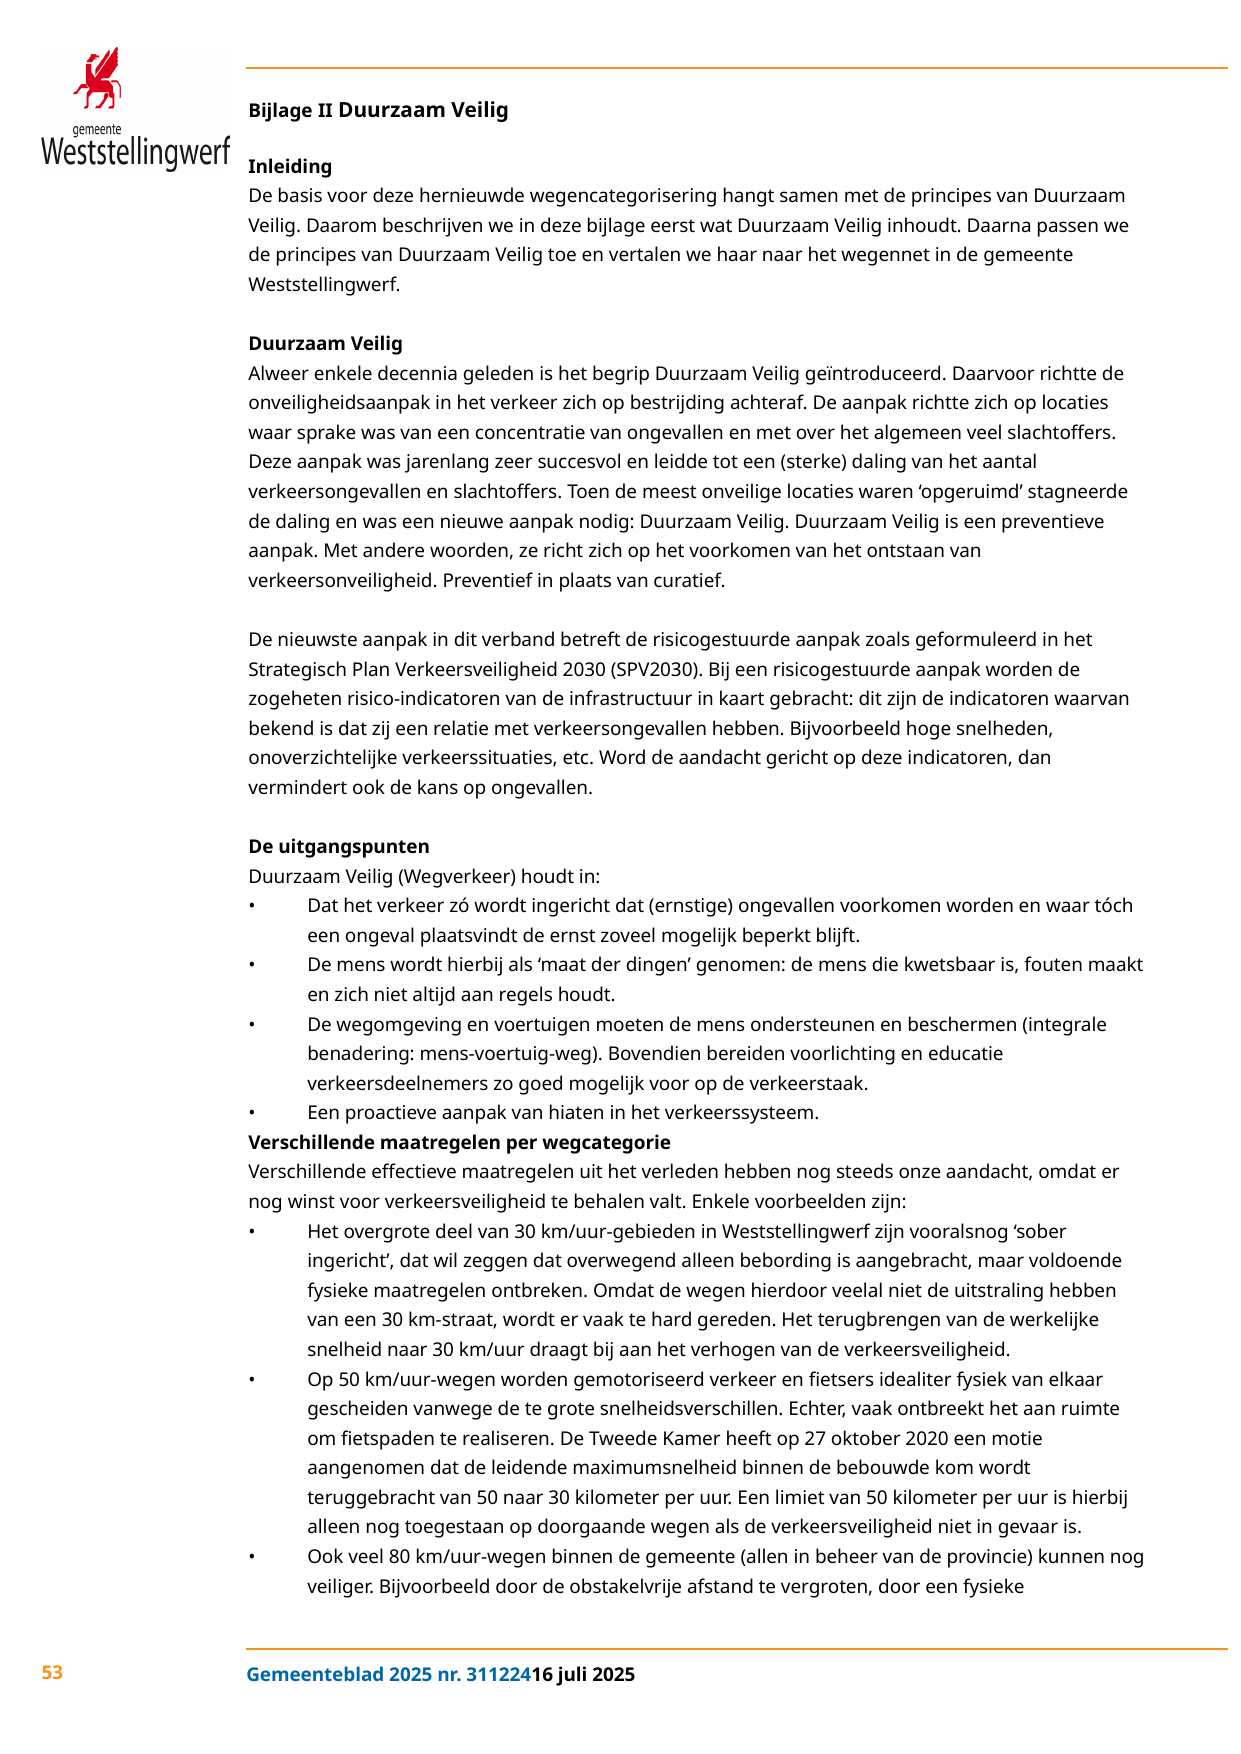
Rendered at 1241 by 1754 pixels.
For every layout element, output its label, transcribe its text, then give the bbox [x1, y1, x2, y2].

text Bijlage II Duurzaam Veilig [248, 95, 1152, 123]
text Inleiding [248, 153, 1152, 179]
text De basis voor deze hernieuwde wegencategorisering hangt samen met de principes van Duurzaam Veilig. Daarom beschrijven we in deze bijlage eerst wat Duurzaam Veilig inhoudt. Daarna passen we de principes van Duurzaam Veilig toe en vertalen we haar naar het wegennet in de gemeente Weststellingwerf. [248, 182, 1152, 297]
text De nieuwste aanpak in dit verband betreft de risicogestuurde aanpak zoals geformuleerd in het Strategisch Plan Verkeersveiligheid 2030 (SPV2030). Bij een risicogestuurde aanpak worden de zogeheten risico-indicatoren van de infrastructuur in kaart gebracht: dit zijn de indicatoren waarvan bekend is dat zij een relatie met verkeersongevallen hebben. Bijvoorbeeld hoge snelheden, onoverzichtelijke verkeerssituaties, etc. Word de aandacht gericht op deze indicatoren, dan vermindert ook de kans op ongevallen. [248, 626, 1152, 800]
list De mens wordt hierbij als ‘maat der dingen’ genomen: de mens die kwetsbaar is, fouten maakt en zich niet altijd aan regels houdt. [248, 952, 1152, 1007]
list Op 50 km/uur-wegen worden gemotoriseerd verkeer en fietsers idealiter fysiek van elkaar gescheiden vanwege de te grote snelheidsverschillen. Echter, vaak ontbreekt het aan ruimte om fietspaden te realiseren. De Tweede Kamer heeft op 27 oktober 2020 een motie aangenomen dat de leidende maximumsnelheid binnen de bebouwde kom wordt teruggebracht van 50 naar 30 kilometer per uur. Een limiet van 50 kilometer per uur is hierbij alleen nog toegestaan op doorgaande wegen als de verkeersveiligheid niet in gevaar is. [248, 1366, 1152, 1539]
text Alweer enkele decennia geleden is het begrip Duurzaam Veilig geïntroduceerd. Daarvoor richtte de onveiligheidsaanpak in het verkeer zich op bestrijding achteraf. De aanpak richtte zich op locaties waar sprake was van een concentratie van ongevallen en met over het algemeen veel slachtoffers. Deze aanpak was jarenlang zeer succesvol en leidde tot een (sterke) daling van het aantal verkeersongevallen en slachtoffers. Toen de meest onveilige locaties waren ‘opgeruimd’ stagneerde de daling en was een nieuwe aanpak nodig: Duurzaam Veilig. Duurzaam Veilig is een preventieve aanpak. Met andere woorden, ze richt zich op het voorkomen van het ontstaan van verkeersonveiligheid. Preventief in plaats van curatief. [248, 360, 1152, 593]
text De uitgangspunten [248, 833, 1152, 859]
list Dat het verkeer zó wordt ingericht dat (ernstige) ongevallen voorkomen worden en waar tóch een ongeval plaatsvindt de ernst zoveel mogelijk beperkt blijft. [248, 892, 1152, 948]
text Duurzaam Veilig (Wegverkeer) houdt in: [248, 863, 1152, 889]
text Duurzaam Veilig [248, 330, 1152, 356]
picture [41, 47, 231, 172]
list Een proactieve aanpak van hiaten in het verkeerssysteem. [248, 1099, 1152, 1125]
text Verschillende effectieve maatregelen uit het verleden hebben nog steeds onze aandacht, omdat er nog winst voor verkeersveiligheid te behalen valt. Enkele voorbeelden zijn: [248, 1159, 1152, 1214]
list Het overgrote deel van 30 km/uur-gebieden in Weststellingwerf zijn vooralsnog ‘sober ingericht’, dat wil zeggen dat overwegend alleen bebording is aangebracht, maar voldoende fysieke maatregelen ontbreken. Omdat de wegen hierdoor veelal niet de uitstraling hebben van een 30 km-straat, wordt er vaak te hard gereden. Het terugbrengen van de werkelijke snelheid naar 30 km/uur draagt bij aan het verhogen van de verkeersveiligheid. [248, 1218, 1152, 1362]
list De wegomgeving en voertuigen moeten de mens ondersteunen en beschermen (integrale benadering: mens-voertuig-weg). Bovendien bereiden voorlichting en educatie verkeersdeelnemers zo goed mogelijk voor op de verkeerstaak. [248, 1011, 1152, 1096]
list Ook veel 80 km/uur-wegen binnen de gemeente (allen in beheer van de provincie) kunnen nog veiliger. Bijvoorbeeld door de obstakelvrije afstand te vergroten, door een fysieke [248, 1543, 1152, 1599]
text Verschillende maatregelen per wegcategorie [248, 1129, 1152, 1155]
